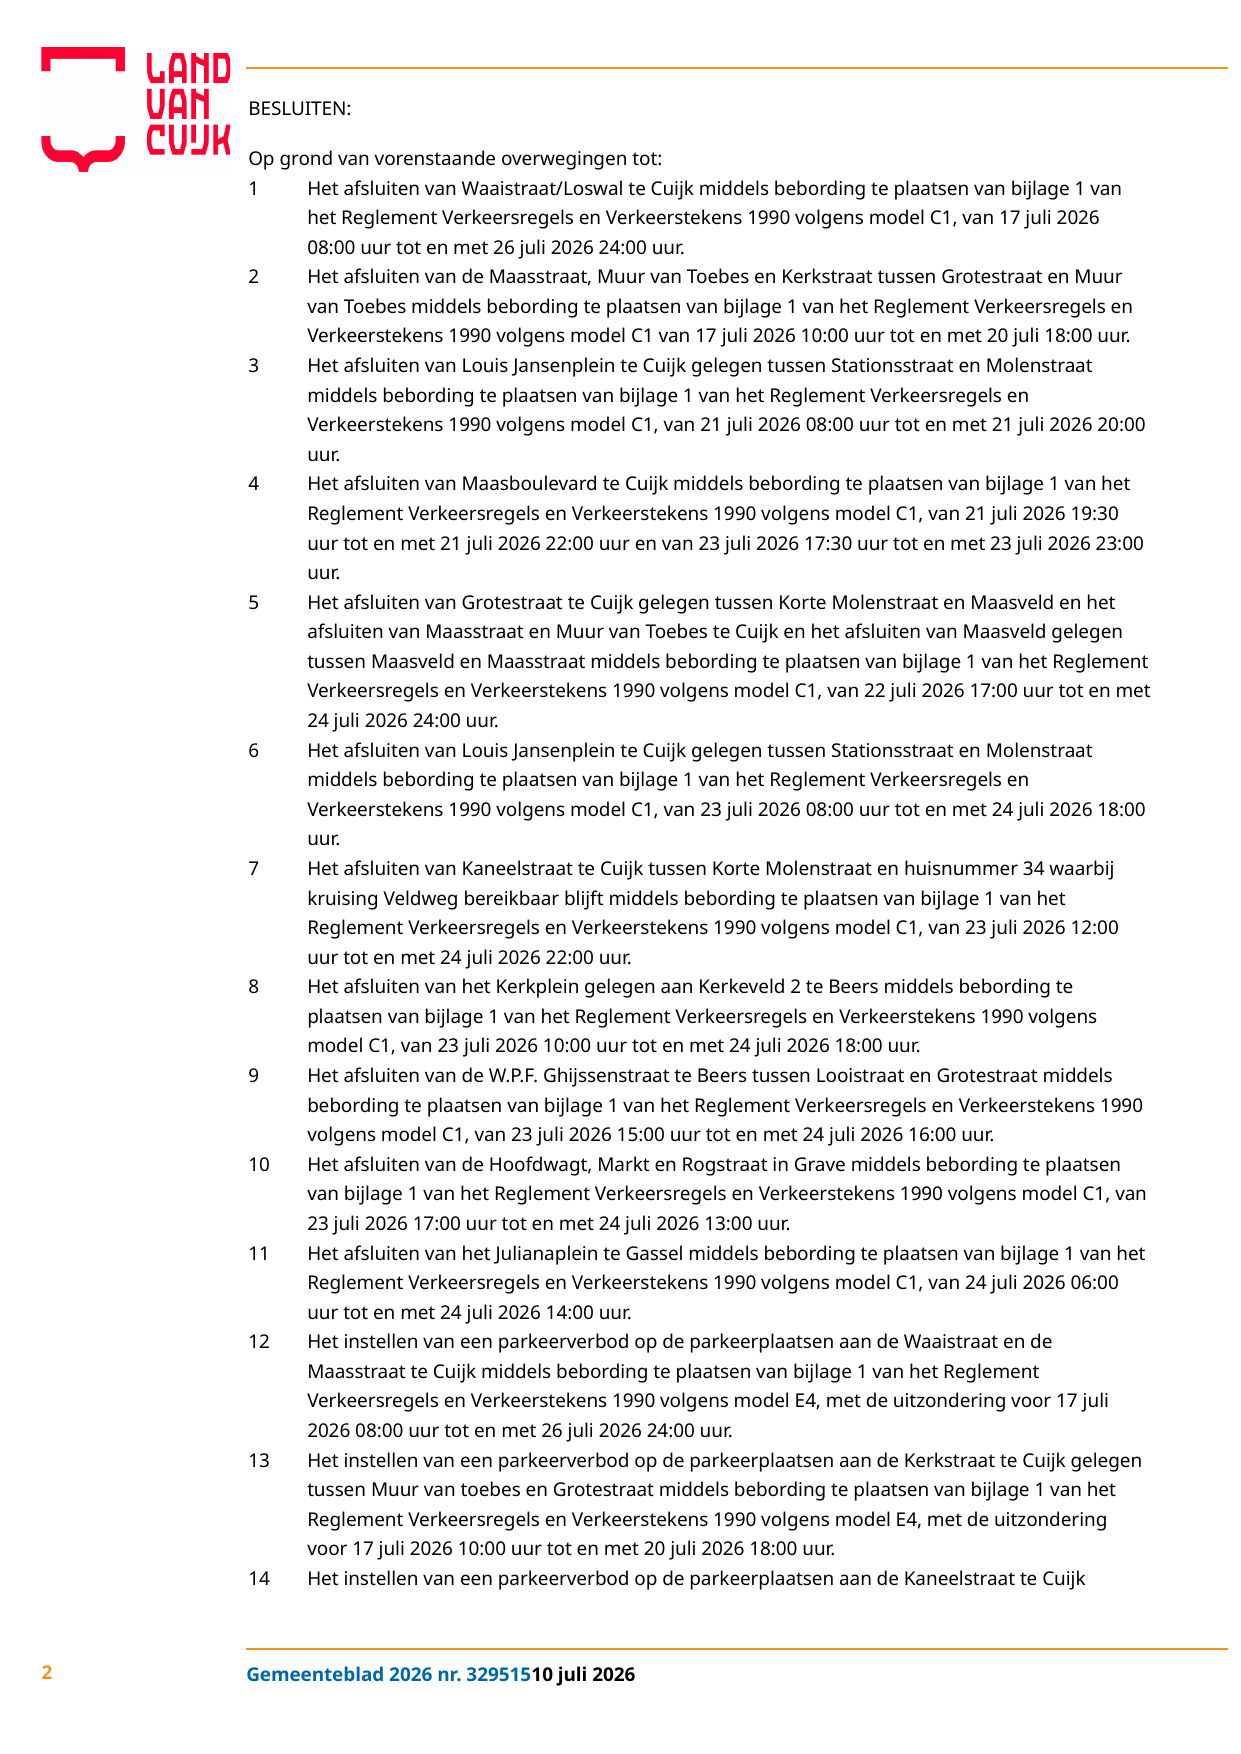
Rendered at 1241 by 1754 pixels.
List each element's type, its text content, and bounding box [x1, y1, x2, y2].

list Het afsluiten van Grotestraat te Cuijk gelegen tussen Korte Molenstraat en Maasveld en het afsluiten van Maasstraat en Muur van Toebes te Cuijk en het afsluiten van Maasveld gelegen tussen Maasveld en Maasstraat middels bebording te plaatsen van bijlage 1 van het Reglement Verkeersregels en Verkeerstekens 1990 volgens model C1, van 22 juli 2026 17:00 uur tot en met 24 juli 2026 24:00 uur. [248, 589, 1152, 733]
list Het afsluiten van Louis Jansenplein te Cuijk gelegen tussen Stationsstraat en Molenstraat middels bebording te plaatsen van bijlage 1 van het Reglement Verkeersregels en Verkeerstekens 1990 volgens model C1, van 23 juli 2026 08:00 uur tot en met 24 juli 2026 18:00 uur. [248, 737, 1152, 851]
list Het afsluiten van Waaistraat/Loswal te Cuijk middels bebording te plaatsen van bijlage 1 van het Reglement Verkeersregels en Verkeerstekens 1990 volgens model C1, van 17 juli 2026 08:00 uur tot en met 26 juli 2026 24:00 uur. [248, 175, 1152, 260]
text Op grond van vorenstaande overwegingen tot: [248, 145, 1152, 171]
list Het afsluiten van Louis Jansenplein te Cuijk gelegen tussen Stationsstraat en Molenstraat middels bebording te plaatsen van bijlage 1 van het Reglement Verkeersregels en Verkeerstekens 1990 volgens model C1, van 21 juli 2026 08:00 uur tot en met 21 juli 2026 20:00 uur. [248, 352, 1152, 467]
list Het afsluiten van de Maasstraat, Muur van Toebes en Kerkstraat tussen Grotestraat en Muur van Toebes middels bebording te plaatsen van bijlage 1 van het Reglement Verkeersregels en Verkeerstekens 1990 volgens model C1 van 17 juli 2026 10:00 uur tot en met 20 juli 18:00 uur. [248, 263, 1152, 348]
list Het afsluiten van het Kerkplein gelegen aan Kerkeveld 2 te Beers middels bebording te plaatsen van bijlage 1 van het Reglement Verkeersregels en Verkeerstekens 1990 volgens model C1, van 23 juli 2026 10:00 uur tot en met 24 juli 2026 18:00 uur. [248, 973, 1152, 1058]
list Het afsluiten van het Julianaplein te Gassel middels bebording te plaatsen van bijlage 1 van het Reglement Verkeersregels en Verkeerstekens 1990 volgens model C1, van 24 juli 2026 06:00 uur tot en met 24 juli 2026 14:00 uur. [248, 1240, 1152, 1325]
list Het afsluiten van de W.P.F. Ghijssenstraat te Beers tussen Looistraat en Grotestraat middels bebording te plaatsen van bijlage 1 van het Reglement Verkeersregels en Verkeerstekens 1990 volgens model C1, van 23 juli 2026 15:00 uur tot en met 24 juli 2026 16:00 uur. [248, 1062, 1152, 1147]
list Het afsluiten van Kaneelstraat te Cuijk tussen Korte Molenstraat en huisnummer 34 waarbij kruising Veldweg bereikbaar blijft middels bebording te plaatsen van bijlage 1 van het Reglement Verkeersregels en Verkeerstekens 1990 volgens model C1, van 23 juli 2026 12:00 uur tot en met 24 juli 2026 22:00 uur. [248, 855, 1152, 970]
list Het instellen van een parkeerverbod op de parkeerplaatsen aan de Kaneelstraat te Cuijk [248, 1565, 1152, 1591]
list Het afsluiten van Maasboulevard te Cuijk middels bebording te plaatsen van bijlage 1 van het Reglement Verkeersregels en Verkeerstekens 1990 volgens model C1, van 21 juli 2026 19:30 uur tot en met 21 juli 2026 22:00 uur en van 23 juli 2026 17:30 uur tot en met 23 juli 2026 23:00 uur. [248, 471, 1152, 585]
list Het afsluiten van de Hoofdwagt, Markt en Rogstraat in Grave middels bebording te plaatsen van bijlage 1 van het Reglement Verkeersregels en Verkeerstekens 1990 volgens model C1, van 23 juli 2026 17:00 uur tot en met 24 juli 2026 13:00 uur. [248, 1151, 1152, 1236]
list Het instellen van een parkeerverbod op de parkeerplaatsen aan de Kerkstraat te Cuijk gelegen tussen Muur van toebes en Grotestraat middels bebording te plaatsen van bijlage 1 van het Reglement Verkeersregels en Verkeerstekens 1990 volgens model E4, met de uitzondering voor 17 juli 2026 10:00 uur tot en met 20 juli 2026 18:00 uur. [248, 1447, 1152, 1561]
picture [41, 47, 231, 172]
list Het instellen van een parkeerverbod op de parkeerplaatsen aan de Waaistraat en de Maasstraat te Cuijk middels bebording te plaatsen van bijlage 1 van het Reglement Verkeersregels en Verkeerstekens 1990 volgens model E4, met de uitzondering voor 17 juli 2026 08:00 uur tot en met 26 juli 2026 24:00 uur. [248, 1328, 1152, 1443]
text BESLUITEN: [248, 95, 1152, 121]
